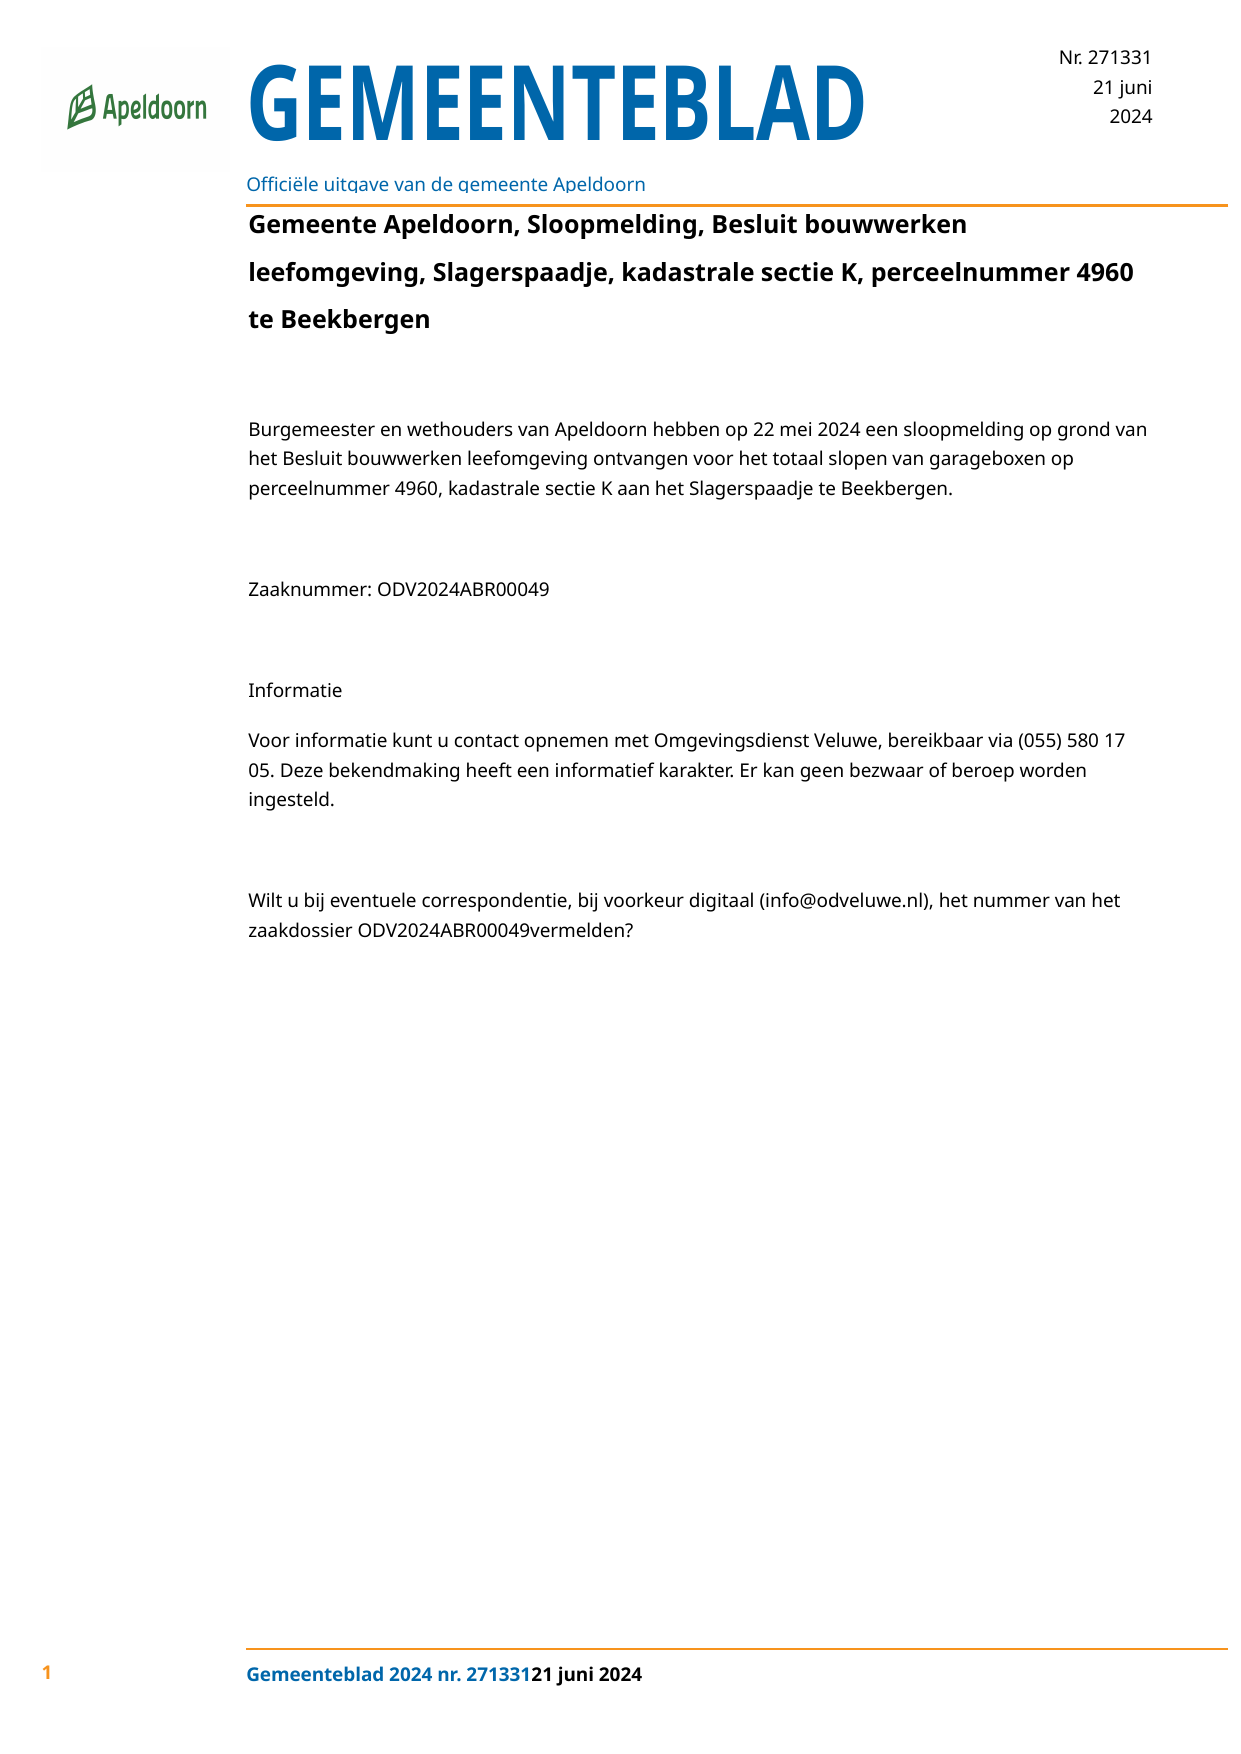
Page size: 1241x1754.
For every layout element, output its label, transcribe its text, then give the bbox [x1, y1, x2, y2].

text Zaaknummer: ODV2024ABR00049 [248, 576, 1152, 602]
picture [41, 47, 231, 172]
text Wilt u bij eventuele correspondentie, bij voorkeur digitaal (info@odveluwe.nl), het nummer van het zaakdossier ODV2024ABR00049vermelden? [248, 887, 1152, 942]
text Voor informatie kunt u contact opnemen met Omgevingsdienst Veluwe, bereikbaar via (055) 580 17 05. Deze bekendmaking heeft een informatief karakter. Er kan geen bezwaar of beroep worden ingesteld. [248, 727, 1152, 812]
text Informatie [248, 677, 1152, 702]
text Gemeente Apeldoorn, Sloopmelding, Besluit bouwwerken leefomgeving, Slagerspaadje, kadastrale sectie K, perceelnummer 4960 te Beekbergen [248, 207, 1152, 336]
text Burgemeester en wethouders van Apeldoorn hebben op 22 mei 2024 een sloopmelding op grond van het Besluit bouwwerken leefomgeving ontvangen voor het totaal slopen van garageboxen op perceelnummer 4960, kadastrale sectie K aan het Slagerspaadje te Beekbergen. [248, 416, 1152, 501]
